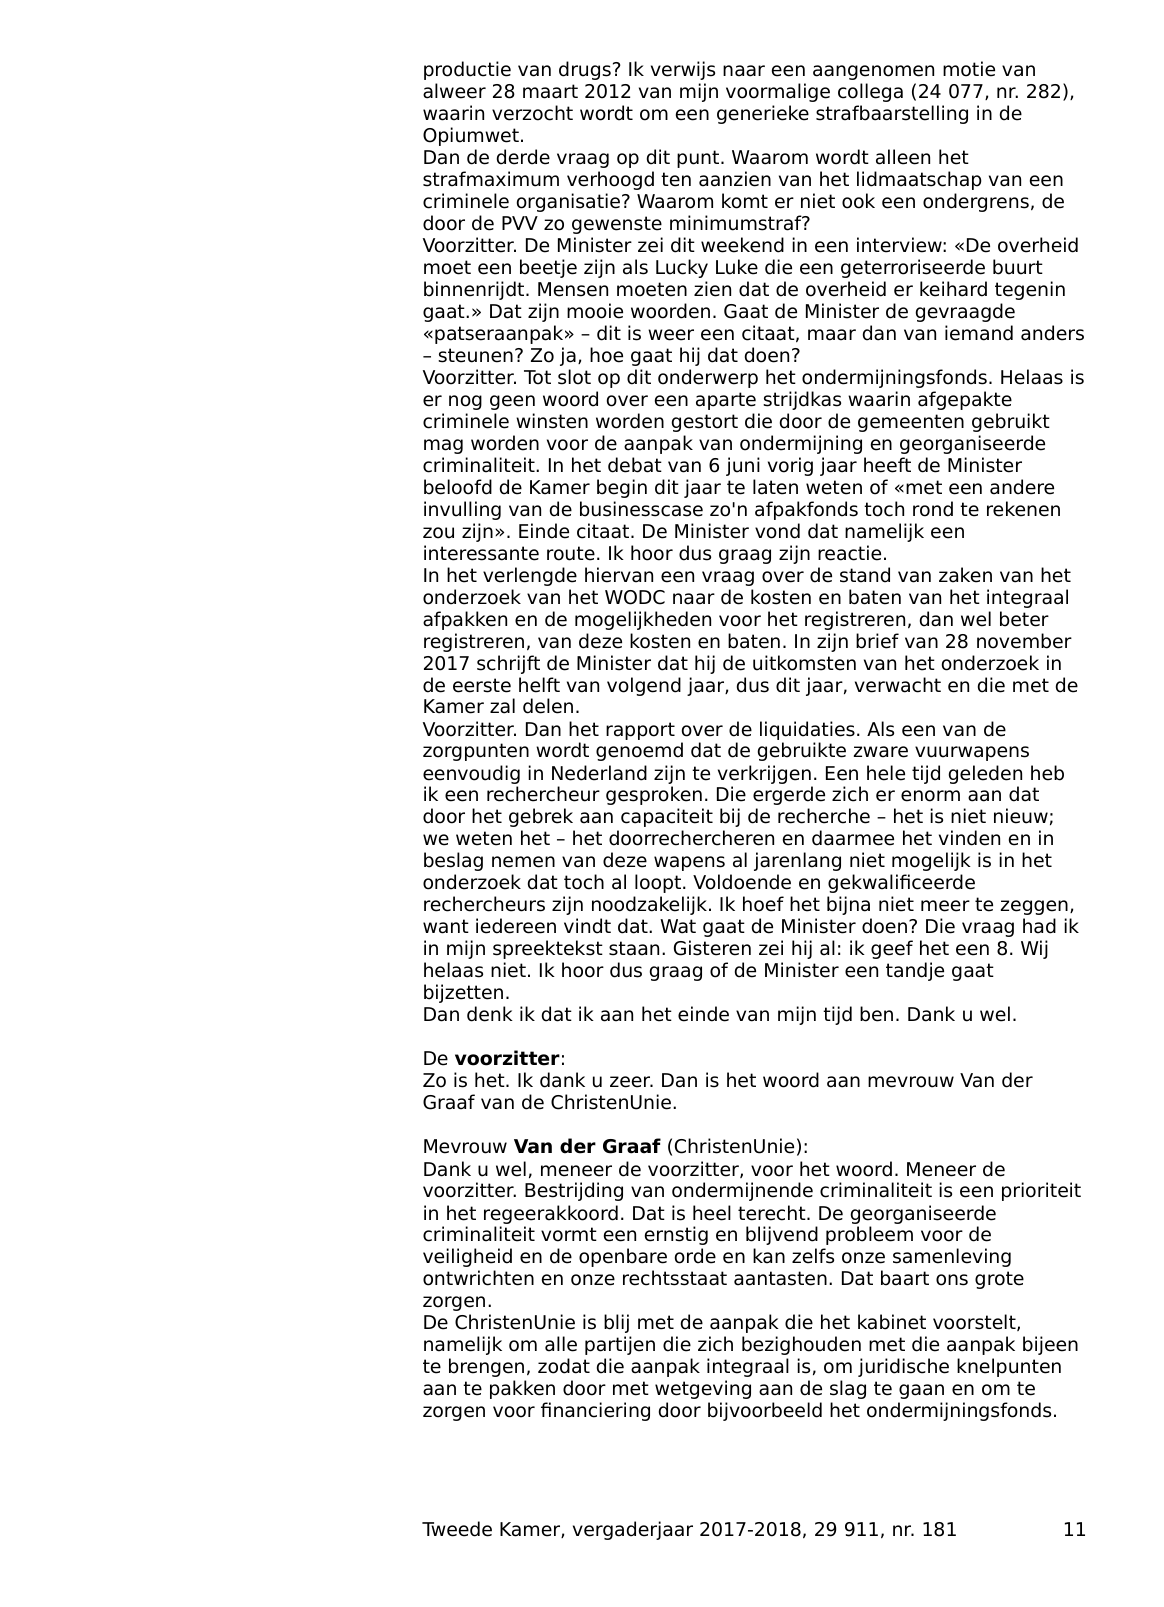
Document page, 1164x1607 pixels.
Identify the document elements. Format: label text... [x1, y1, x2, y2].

text Dank u wel, meneer de voorzitter, voor het woord. Meneer de voorzitter. Bestrijding van ondermijnende criminaliteit is een prioriteit in het regeerakkoord. Dat is heel terecht. De georganiseerde criminaliteit vormt een ernstig en blijvend probleem voor de veiligheid en de openbare orde en kan zelfs onze samenleving ontwrichten en onze rechtsstaat aantasten. Dat baart ons grote zorgen. [422, 1158, 1087, 1312]
text Voorzitter. Dan het rapport over de liquidaties. Als een van de zorgpunten wordt genoemd dat de gebruikte zware vuurwapens eenvoudig in Nederland zijn te verkrijgen. Een hele tijd geleden heb ik een rechercheur gesproken. Die ergerde zich er enorm aan dat door het gebrek aan capaciteit bij de recherche – het is niet nieuw; we weten het – het doorrechercheren en daarmee het vinden en in beslag nemen van deze wapens al jarenlang niet mogelijk is in het onderzoek dat toch al loopt. Voldoende en gekwalificeerde rechercheurs zijn noodzakelijk. Ik hoef het bijna niet meer te zeggen, want iedereen vindt dat. Wat gaat de Minister doen? Die vraag had ik in mijn spreektekst staan. Gisteren zei hij al: ik geef het een 8. Wij helaas niet. Ik hoor dus graag of de Minister een tandje gaat bijzetten. [422, 718, 1087, 1004]
text In het verlengde hiervan een vraag over de stand van zaken van het onderzoek van het WODC naar de kosten en baten van het integraal afpakken en de mogelijkheden voor het registreren, dan wel beter registreren, van deze kosten en baten. In zijn brief van 28 november 2017 schrijft de Minister dat hij de uitkomsten van het onderzoek in de eerste helft van volgend jaar, dus dit jaar, verwacht en die met de Kamer zal delen. [422, 564, 1087, 718]
text Voorzitter. De Minister zei dit weekend in een interview: «De overheid moet een beetje zijn als Lucky Luke die een geterroriseerde buurt binnenrijdt. Mensen moeten zien dat de overheid er keihard tegenin gaat.» Dat zijn mooie woorden. Gaat de Minister de gevraagde «patseraanpak» – dit is weer een citaat, maar dan van iemand anders – steunen? Zo ja, hoe gaat hij dat doen? [422, 235, 1087, 367]
text De voorzitter: [422, 1048, 1087, 1070]
text Voorzitter. Tot slot op dit onderwerp het ondermijningsfonds. Helaas is er nog geen woord over een aparte strijdkas waarin afgepakte criminele winsten worden gestort die door de gemeenten gebruikt mag worden voor de aanpak van ondermijning en georganiseerde criminaliteit. In het debat van 6 juni vorig jaar heeft de Minister beloofd de Kamer begin dit jaar te laten weten of «met een andere invulling van de businesscase zo'n afpakfonds toch rond te rekenen zou zijn». Einde citaat. De Minister vond dat namelijk een interessante route. Ik hoor dus graag zijn reactie. [422, 367, 1087, 564]
text De ChristenUnie is blij met de aanpak die het kabinet voorstelt, namelijk om alle partijen die zich bezighouden met die aanpak bijeen te brengen, zodat die aanpak integraal is, om juridische knelpunten aan te pakken door met wetgeving aan de slag te gaan en om te zorgen voor financiering door bijvoorbeeld het ondermijningsfonds. [422, 1312, 1087, 1422]
text Mevrouw Van der Graaf (ChristenUnie): [422, 1136, 1087, 1158]
text productie van drugs? Ik verwijs naar een aangenomen motie van alweer 28 maart 2012 van mijn voormalige collega (24 077, nr. 282), waarin verzocht wordt om een generieke strafbaarstelling in de Opiumwet. [422, 59, 1087, 147]
text Dan de derde vraag op dit punt. Waarom wordt alleen het strafmaximum verhoogd ten aanzien van het lidmaatschap van een criminele organisatie? Waarom komt er niet ook een ondergrens, de door de PVV zo gewenste minimumstraf? [422, 147, 1087, 235]
text Zo is het. Ik dank u zeer. Dan is het woord aan mevrouw Van der Graaf van de ChristenUnie. [422, 1070, 1087, 1114]
text Dan denk ik dat ik aan het einde van mijn tijd ben. Dank u wel. [422, 1004, 1087, 1026]
